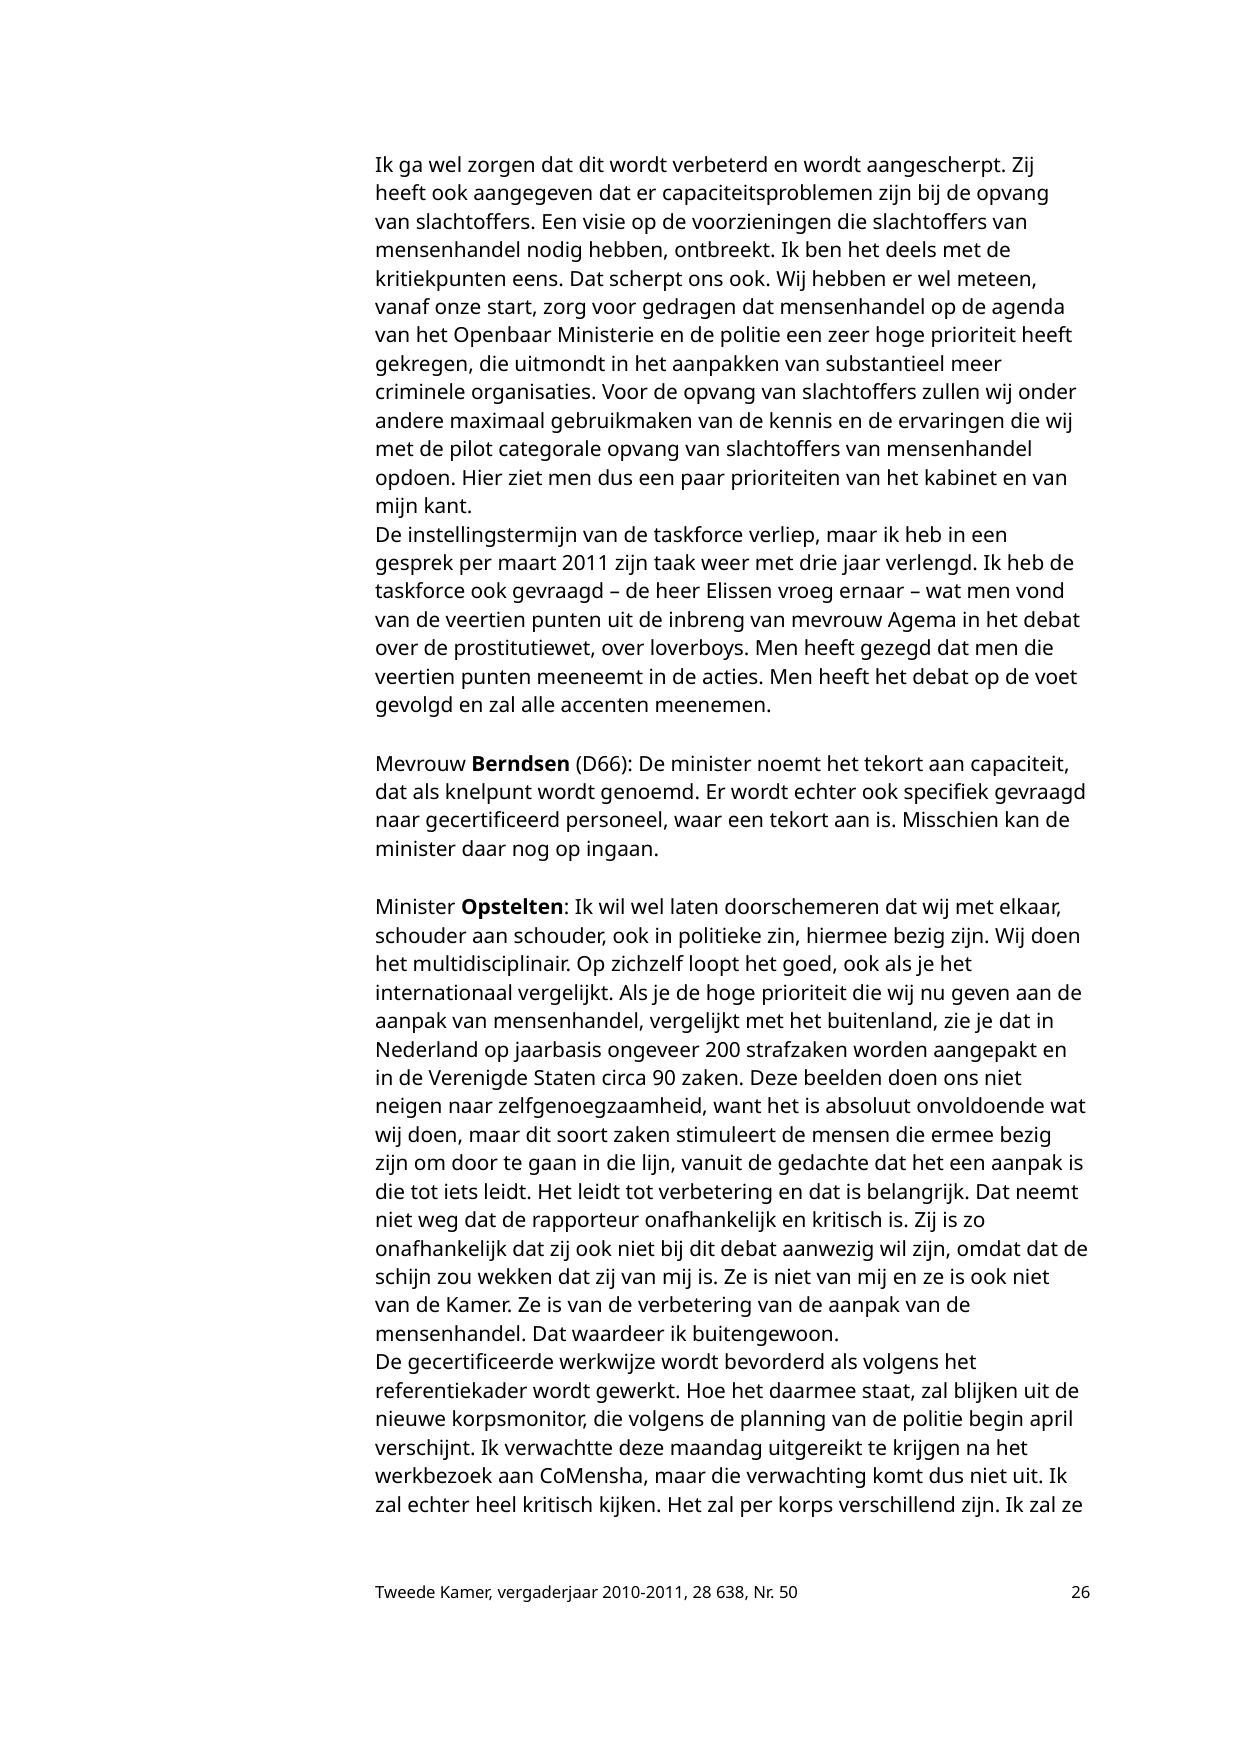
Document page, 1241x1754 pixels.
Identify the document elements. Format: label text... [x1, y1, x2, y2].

text Mevrouw Berndsen (D66): De minister noemt het tekort aan capaciteit, dat als knelpunt wordt genoemd. Er wordt echter ook specifiek gevraagd naar gecertificeerd personeel, waar een tekort aan is. Misschien kan de minister daar nog op ingaan. [375, 749, 1090, 862]
text De gecertificeerde werkwijze wordt bevorderd als volgens het referentiekader wordt gewerkt. Hoe het daarmee staat, zal blijken uit de nieuwe korpsmonitor, die volgens de planning van de politie begin april verschijnt. Ik verwachtte deze maandag uitgereikt te krijgen na het werkbezoek aan CoMensha, maar die verwachting komt dus niet uit. Ik zal echter heel kritisch kijken. Het zal per korps verschillend zijn. Ik zal ze [375, 1347, 1090, 1518]
text Minister Opstelten: Ik wil wel laten doorschemeren dat wij met elkaar, schouder aan schouder, ook in politieke zin, hiermee bezig zijn. Wij doen het multidisciplinair. Op zichzelf loopt het goed, ook als je het internationaal vergelijkt. Als je de hoge prioriteit die wij nu geven aan de aanpak van mensenhandel, vergelijkt met het buitenland, zie je dat in Nederland op jaarbasis ongeveer 200 strafzaken worden aangepakt en in de Verenigde Staten circa 90 zaken. Deze beelden doen ons niet neigen naar zelfgenoegzaamheid, want het is absoluut onvoldoende wat wij doen, maar dit soort zaken stimuleert de mensen die ermee bezig zijn om door te gaan in die lijn, vanuit de gedachte dat het een aanpak is die tot iets leidt. Het leidt tot verbetering en dat is belangrijk. Dat neemt niet weg dat de rapporteur onafhankelijk en kritisch is. Zij is zo onafhankelijk dat zij ook niet bij dit debat aanwezig wil zijn, omdat dat de schijn zou wekken dat zij van mij is. Ze is niet van mij en ze is ook niet van de Kamer. Ze is van de verbetering van de aanpak van de mensenhandel. Dat waardeer ik buitengewoon. [375, 892, 1090, 1347]
text De instellingstermijn van de taskforce verliep, maar ik heb in een gesprek per maart 2011 zijn taak weer met drie jaar verlengd. Ik heb de taskforce ook gevraagd – de heer Elissen vroeg ernaar – wat men vond van de veertien punten uit de inbreng van mevrouw Agema in het debat over de prostitutiewet, over loverboys. Men heeft gezegd dat men die veertien punten meeneemt in de acties. Men heeft het debat op de voet gevolgd en zal alle accenten meenemen. [375, 520, 1090, 719]
text Ik ga wel zorgen dat dit wordt verbeterd en wordt aangescherpt. Zij heeft ook aangegeven dat er capaciteitsproblemen zijn bij de opvang van slachtoffers. Een visie op de voorzieningen die slachtoffers van mensenhandel nodig hebben, ontbreekt. Ik ben het deels met de kritiekpunten eens. Dat scherpt ons ook. Wij hebben er wel meteen, vanaf onze start, zorg voor gedragen dat mensenhandel op de agenda van het Openbaar Ministerie en de politie een zeer hoge prioriteit heeft gekregen, die uitmondt in het aanpakken van substantieel meer criminele organisaties. Voor de opvang van slachtoffers zullen wij onder andere maximaal gebruikmaken van de kennis en de ervaringen die wij met de pilot categorale opvang van slachtoffers van mensenhandel opdoen. Hier ziet men dus een paar prioriteiten van het kabinet en van mijn kant. [375, 150, 1090, 520]
